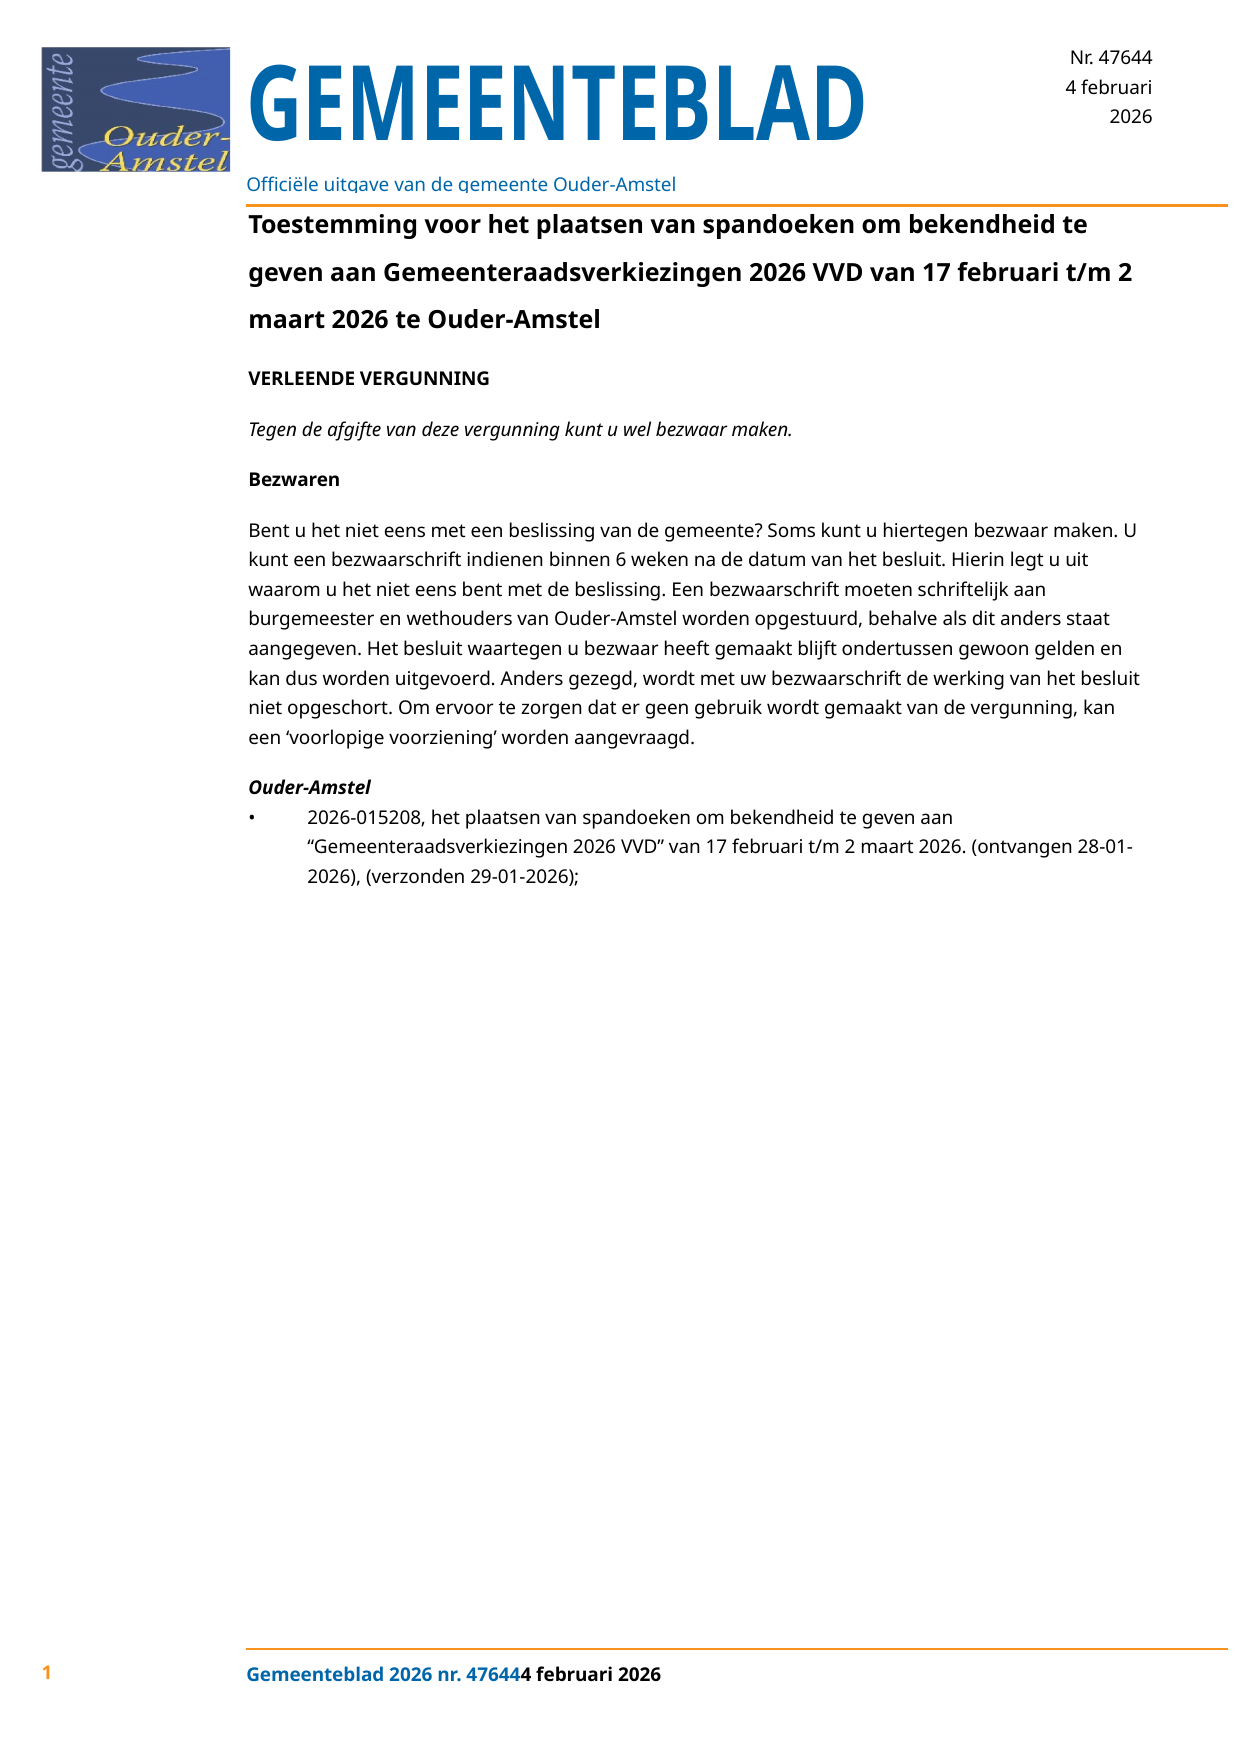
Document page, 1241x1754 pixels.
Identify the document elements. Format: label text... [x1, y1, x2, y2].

list 2026-015208, het plaatsen van spandoeken om bekendheid te geven aan “Gemeenteraadsverkiezingen 2026 VVD” van 17 februari t/m 2 maart 2026. (ontvangen 28-01-2026), (verzonden 29-01-2026); [248, 804, 1152, 889]
picture [41, 47, 231, 172]
text VERLEENDE VERGUNNING [248, 366, 1152, 391]
text Ouder-Amstel [248, 774, 1152, 800]
text Toestemming voor het plaatsen van spandoeken om bekendheid te geven aan Gemeenteraadsverkiezingen 2026 VVD van 17 februari t/m 2 maart 2026 te Ouder-Amstel [248, 207, 1152, 336]
text Bent u het niet eens met een beslissing van de gemeente? Soms kunt u hiertegen bezwaar maken. U kunt een bezwaarschrift indienen binnen 6 weken na de datum van het besluit. Hierin legt u uit waarom u het niet eens bent met de beslissing. Een bezwaarschrift moeten schriftelijk aan burgemeester en wethouders van Ouder-Amstel worden opgestuurd, behalve als dit anders staat aangegeven. Het besluit waartegen u bezwaar heeft gemaakt blijft ondertussen gewoon gelden en kan dus worden uitgevoerd. Anders gezegd, wordt met uw bezwaarschrift de werking van het besluit niet opgeschort. Om ervoor te zorgen dat er geen gebruik wordt gemaakt van de vergunning, kan een ‘voorlopige voorziening’ worden aangevraagd. [248, 517, 1152, 749]
text Bezwaren [248, 466, 1152, 492]
text Tegen de afgifte van deze vergunning kunt u wel bezwaar maken. [248, 416, 1152, 442]
